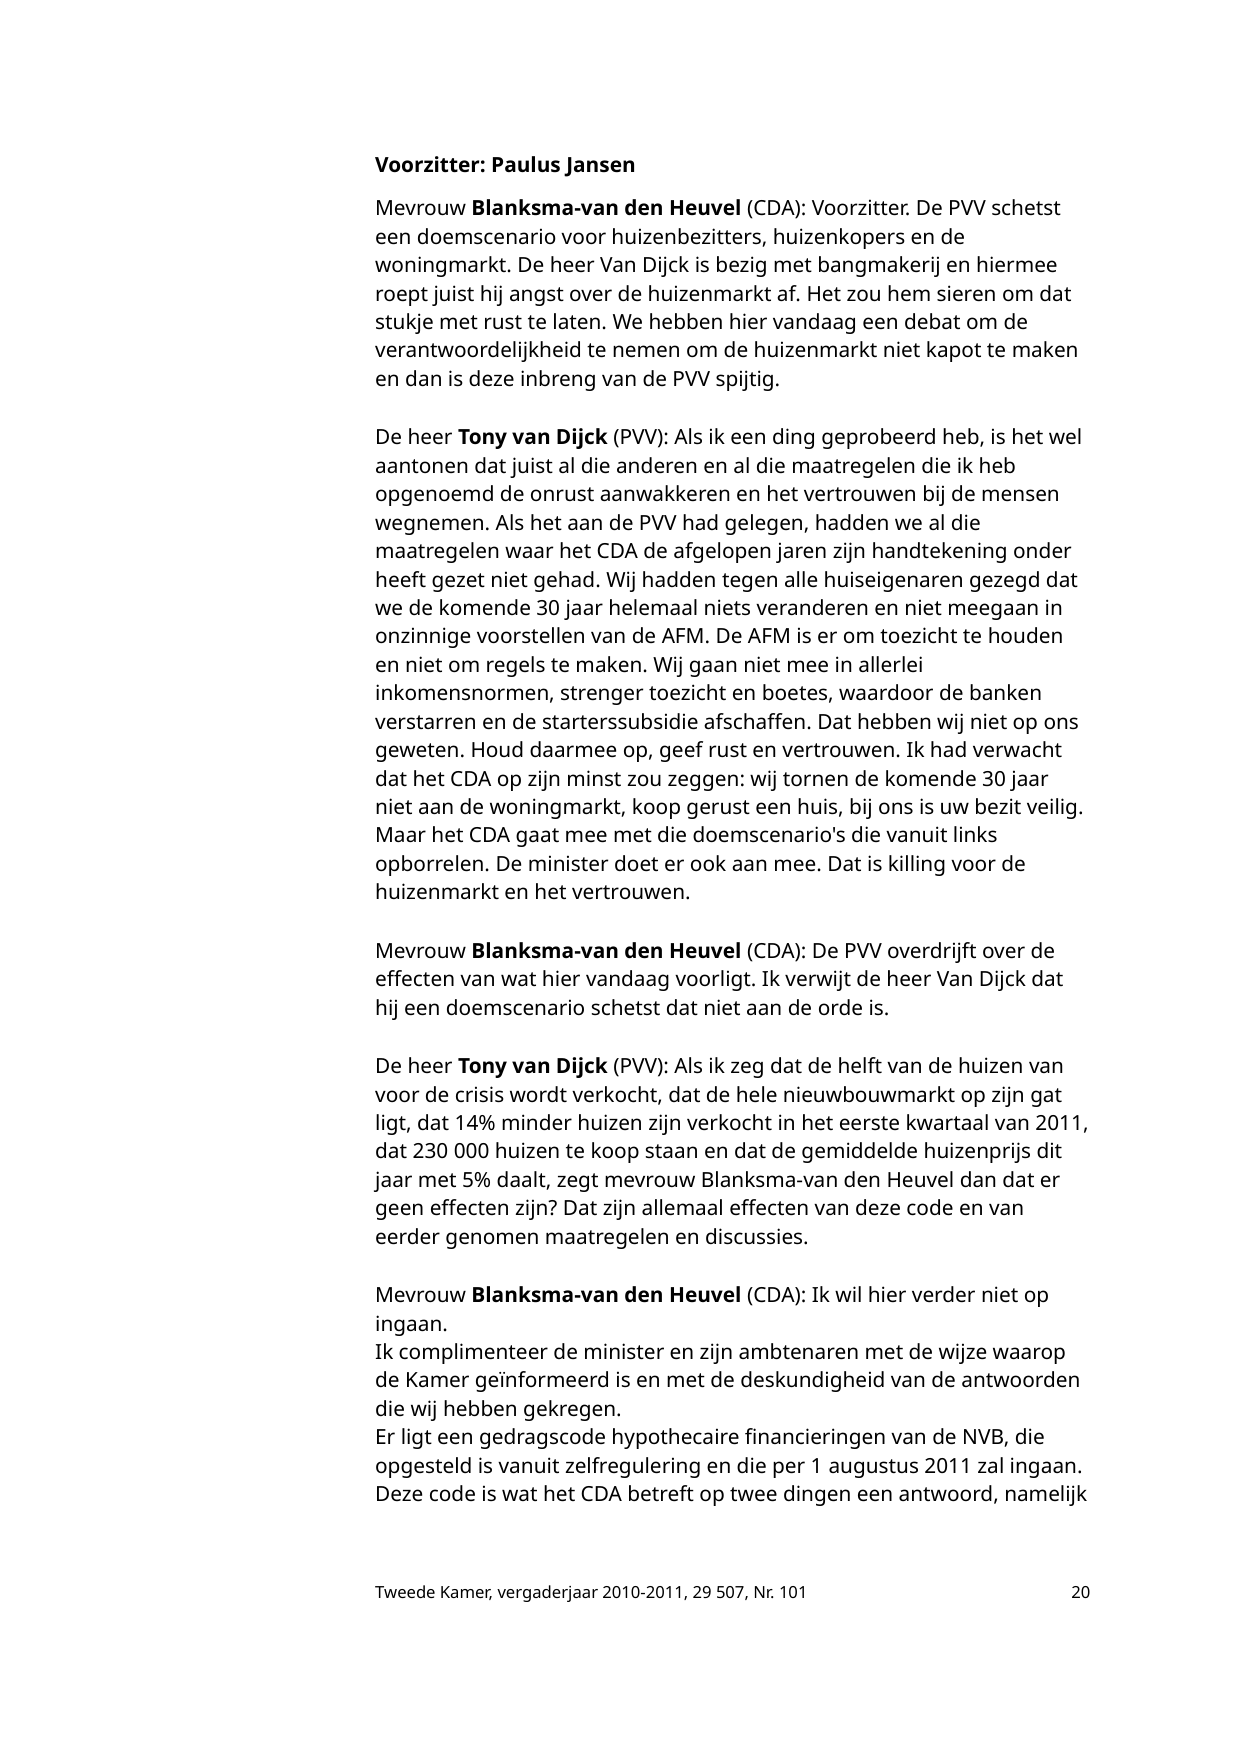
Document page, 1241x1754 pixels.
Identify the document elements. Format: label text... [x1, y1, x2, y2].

text Voorzitter: Paulus Jansen [375, 150, 1090, 178]
text Mevrouw Blanksma-van den Heuvel (CDA): Ik wil hier verder niet op ingaan. [375, 1280, 1090, 1337]
text De heer Tony van Dijck (PVV): Als ik een ding geprobeerd heb, is het wel aantonen dat juist al die anderen en al die maatregelen die ik heb opgenoemd de onrust aanwakkeren en het vertrouwen bij de mensen wegnemen. Als het aan de PVV had gelegen, hadden we al die maatregelen waar het CDA de afgelopen jaren zijn handtekening onder heeft gezet niet gehad. Wij hadden tegen alle huiseigenaren gezegd dat we de komende 30 jaar helemaal niets veranderen en niet meegaan in onzinnige voorstellen van de AFM. De AFM is er om toezicht te houden en niet om regels te maken. Wij gaan niet mee in allerlei inkomensnormen, strenger toezicht en boetes, waardoor de banken verstarren en de starterssubsidie afschaffen. Dat hebben wij niet op ons geweten. Houd daarmee op, geef rust en vertrouwen. Ik had verwacht dat het CDA op zijn minst zou zeggen: wij tornen de komende 30 jaar niet aan de woningmarkt, koop gerust een huis, bij ons is uw bezit veilig. Maar het CDA gaat mee met die doemscenario's die vanuit links opborrelen. De minister doet er ook aan mee. Dat is killing voor de huizenmarkt en het vertrouwen. [375, 422, 1090, 906]
text Er ligt een gedragscode hypothecaire financieringen van de NVB, die opgesteld is vanuit zelfregulering en die per 1 augustus 2011 zal ingaan. Deze code is wat het CDA betreft op twee dingen een antwoord, namelijk [375, 1422, 1090, 1508]
text Mevrouw Blanksma-van den Heuvel (CDA): Voorzitter. De PVV schetst een doemscenario voor huizenbezitters, huizenkopers en de woningmarkt. De heer Van Dijck is bezig met bangmakerij en hiermee roept juist hij angst over de huizenmarkt af. Het zou hem sieren om dat stukje met rust te laten. We hebben hier vandaag een debat om de verantwoordelijkheid te nemen om de huizenmarkt niet kapot te maken en dan is deze inbreng van de PVV spijtig. [375, 193, 1090, 392]
text Ik complimenteer de minister en zijn ambtenaren met de wijze waarop de Kamer geïnformeerd is en met de deskundigheid van de antwoorden die wij hebben gekregen. [375, 1337, 1090, 1422]
text De heer Tony van Dijck (PVV): Als ik zeg dat de helft van de huizen van voor de crisis wordt verkocht, dat de hele nieuwbouwmarkt op zijn gat ligt, dat 14% minder huizen zijn verkocht in het eerste kwartaal van 2011, dat 230 000 huizen te koop staan en dat de gemiddelde huizenprijs dit jaar met 5% daalt, zegt mevrouw Blanksma-van den Heuvel dan dat er geen effecten zijn? Dat zijn allemaal effecten van deze code en van eerder genomen maatregelen en discussies. [375, 1051, 1090, 1250]
text Mevrouw Blanksma-van den Heuvel (CDA): De PVV overdrijft over de effecten van wat hier vandaag voorligt. Ik verwijt de heer Van Dijck dat hij een doemscenario schetst dat niet aan de orde is. [375, 936, 1090, 1021]
